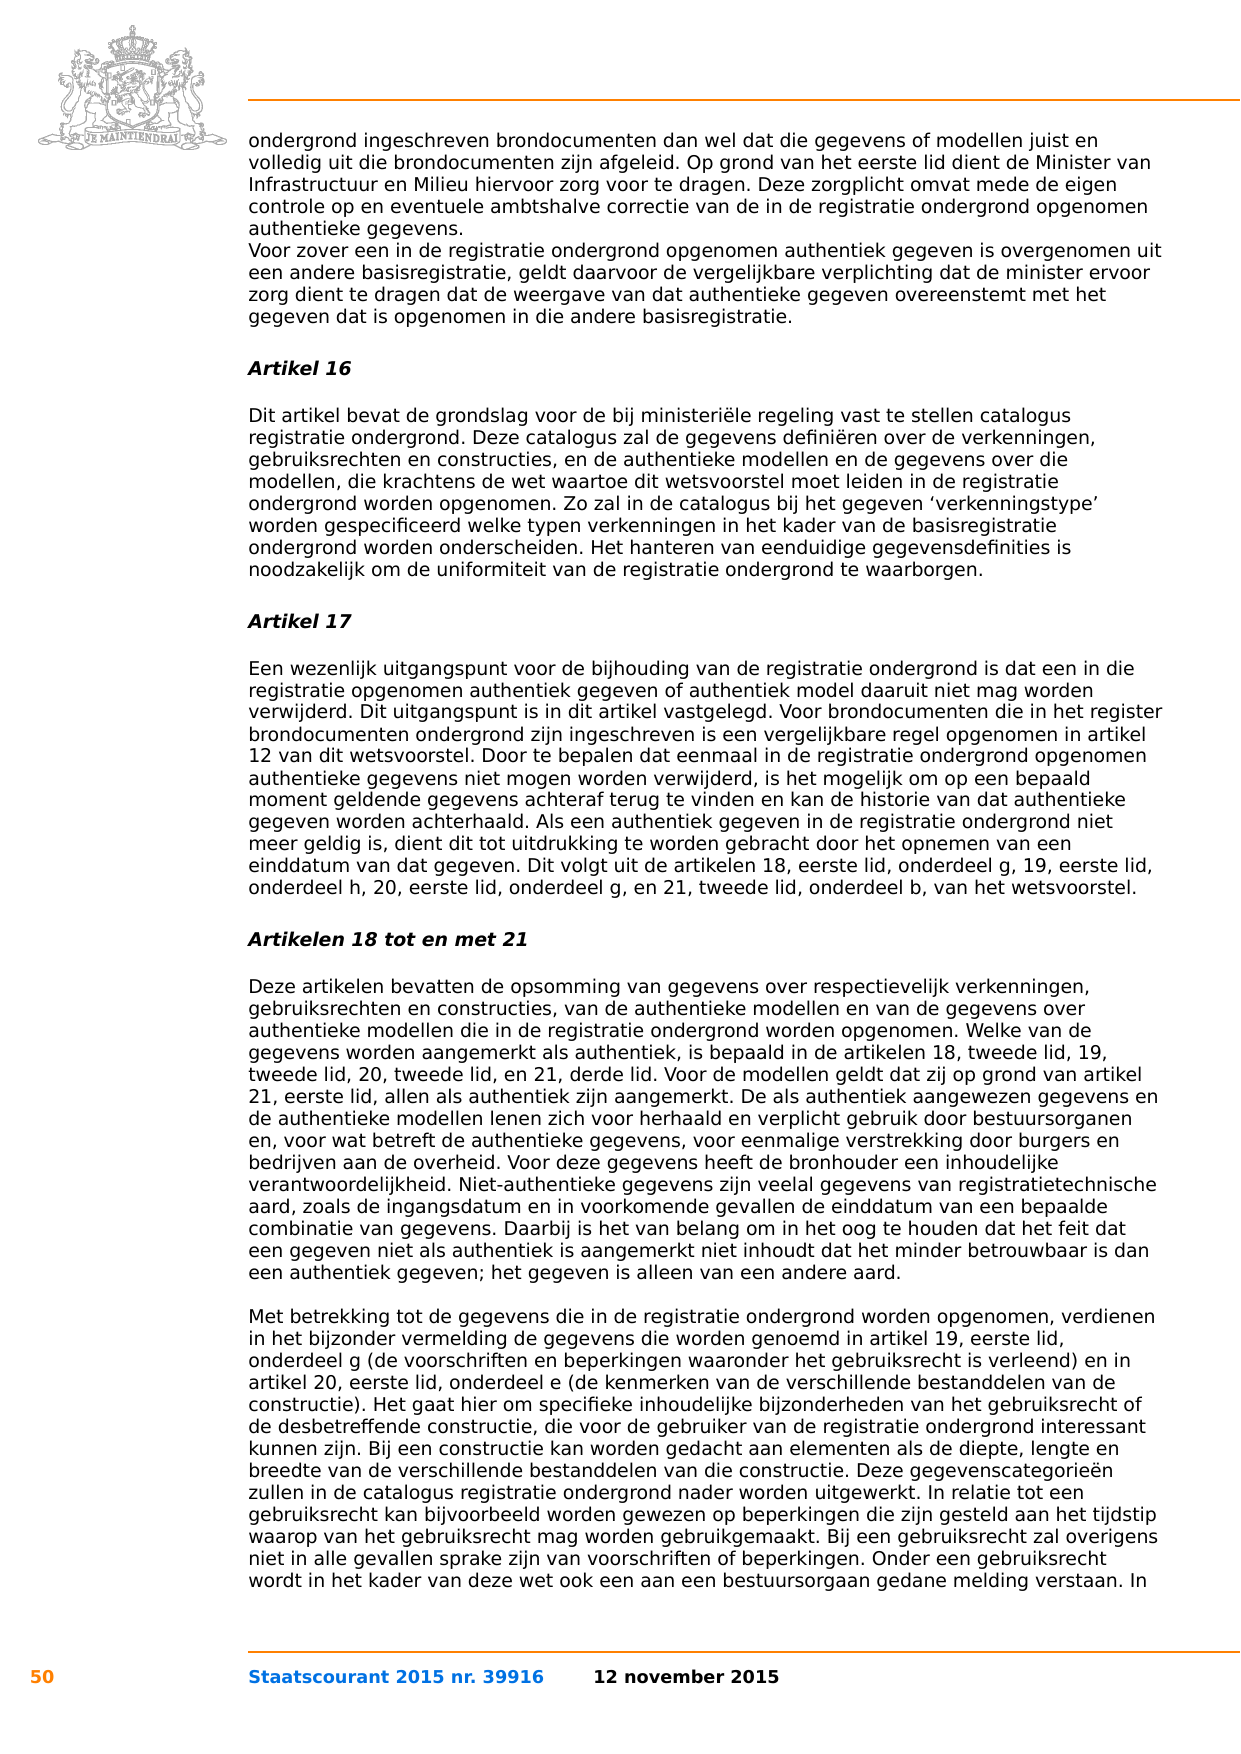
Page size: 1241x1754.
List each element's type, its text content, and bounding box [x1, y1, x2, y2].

text Een wezenlijk uitgangspunt voor de bijhouding van de registratie ondergrond is dat een in die registratie opgenomen authentiek gegeven of authentiek model daaruit niet mag worden verwijderd. Dit uitgangspunt is in dit artikel vastgelegd. Voor brondocumenten die in het register brondocumenten ondergrond zijn ingeschreven is een vergelijkbare regel opgenomen in artikel 12 van dit wetsvoorstel. Door te bepalen dat eenmaal in de registratie ondergrond opgenomen authentieke gegevens niet mogen worden verwijderd, is het mogelijk om op een bepaald moment geldende gegevens achteraf terug te vinden en kan de historie van dat authentieke gegeven worden achterhaald. Als een authentiek gegeven in de registratie ondergrond niet meer geldig is, dient dit tot uitdrukking te worden gebracht door het opnemen van een einddatum van dat gegeven. Dit volgt uit de artikelen 18, eerste lid, onderdeel g, 19, eerste lid, onderdeel h, 20, eerste lid, onderdeel g, en 21, tweede lid, onderdeel b, van het wetsvoorstel. [248, 657, 1163, 899]
text Deze artikelen bevatten de opsomming van gegevens over respectievelijk verkenningen, gebruiksrechten en constructies, van de authentieke modellen en van de gegevens over authentieke modellen die in de registratie ondergrond worden opgenomen. Welke van de gegevens worden aangemerkt als authentiek, is bepaald in de artikelen 18, tweede lid, 19, tweede lid, 20, tweede lid, en 21, derde lid. Voor de modellen geldt dat zij op grond van artikel 21, eerste lid, allen als authentiek zijn aangemerkt. De als authentiek aangewezen gegevens en de authentieke modellen lenen zich voor herhaald en verplicht gebruik door bestuursorganen en, voor wat betreft de authentieke gegevens, voor eenmalige verstrekking door burgers en bedrijven aan de overheid. Voor deze gegevens heeft de bronhouder een inhoudelijke verantwoordelijkheid. Niet-authentieke gegevens zijn veelal gegevens van registratietechnische aard, zoals de ingangsdatum en in voorkomende gevallen de einddatum van een bepaalde combinatie van gegevens. Daarbij is het van belang om in het oog te houden dat het feit dat een gegeven niet als authentiek is aangemerkt niet inhoudt dat het minder betrouwbaar is dan een authentiek gegeven; het gegeven is alleen van een andere aard. [248, 976, 1163, 1284]
text Met betrekking tot de gegevens die in de registratie ondergrond worden opgenomen, verdienen in het bijzonder vermelding de gegevens die worden genoemd in artikel 19, eerste lid, onderdeel g (de voorschriften en beperkingen waaronder het gebruiksrecht is verleend) en in artikel 20, eerste lid, onderdeel e (de kenmerken van de verschillende bestanddelen van de constructie). Het gaat hier om specifieke inhoudelijke bijzonderheden van het gebruiksrecht of de desbetreffende constructie, die voor de gebruiker van de registratie ondergrond interessant kunnen zijn. Bij een constructie kan worden gedacht aan elementen als de diepte, lengte en breedte van de verschillende bestanddelen van die constructie. Deze gegevenscategorieën zullen in de catalogus registratie ondergrond nader worden uitgewerkt. In relatie tot een gebruiksrecht kan bijvoorbeeld worden gewezen op beperkingen die zijn gesteld aan het tijdstip waarop van het gebruiksrecht mag worden gebruikgemaakt. Bij een gebruiksrecht zal overigens niet in alle gevallen sprake zijn van voorschriften of beperkingen. Onder een gebruiksrecht wordt in het kader van deze wet ook een aan een bestuursorgaan gedane melding verstaan. In [248, 1306, 1163, 1592]
text ondergrond ingeschreven brondocumenten dan wel dat die gegevens of modellen juist en volledig uit die brondocumenten zijn afgeleid. Op grond van het eerste lid dient de Minister van Infrastructuur en Milieu hiervoor zorg voor te dragen. Deze zorgplicht omvat mede de eigen controle op en eventuele ambtshalve correctie van de in de registratie ondergrond opgenomen authentieke gegevens. [248, 130, 1163, 240]
subtitle Artikel 17 [248, 611, 1163, 632]
subtitle Artikel 16 [248, 358, 1163, 380]
text Dit artikel bevat de grondslag voor de bij ministeriële regeling vast te stellen catalogus registratie ondergrond. Deze catalogus zal de gegevens definiëren over de verkenningen, gebruiksrechten en constructies, en de authentieke modellen en de gegevens over die modellen, die krachtens de wet waartoe dit wetsvoorstel moet leiden in de registratie ondergrond worden opgenomen. Zo zal in de catalogus bij het gegeven ‘verkenningstype’ worden gespecificeerd welke typen verkenningen in het kader van de basisregistratie ondergrond worden onderscheiden. Het hanteren van eenduidige gegevensdefinities is noodzakelijk om de uniformiteit van de registratie ondergrond te waarborgen. [248, 405, 1163, 581]
text Voor zover een in de registratie ondergrond opgenomen authentiek gegeven is overgenomen uit een andere basisregistratie, geldt daarvoor de vergelijkbare verplichting dat de minister ervoor zorg dient te dragen dat de weergave van dat authentieke gegeven overeenstemt met het gegeven dat is opgenomen in die andere basisregistratie. [248, 240, 1163, 328]
picture [38, 25, 227, 150]
subtitle Artikelen 18 tot en met 21 [248, 929, 1163, 951]
